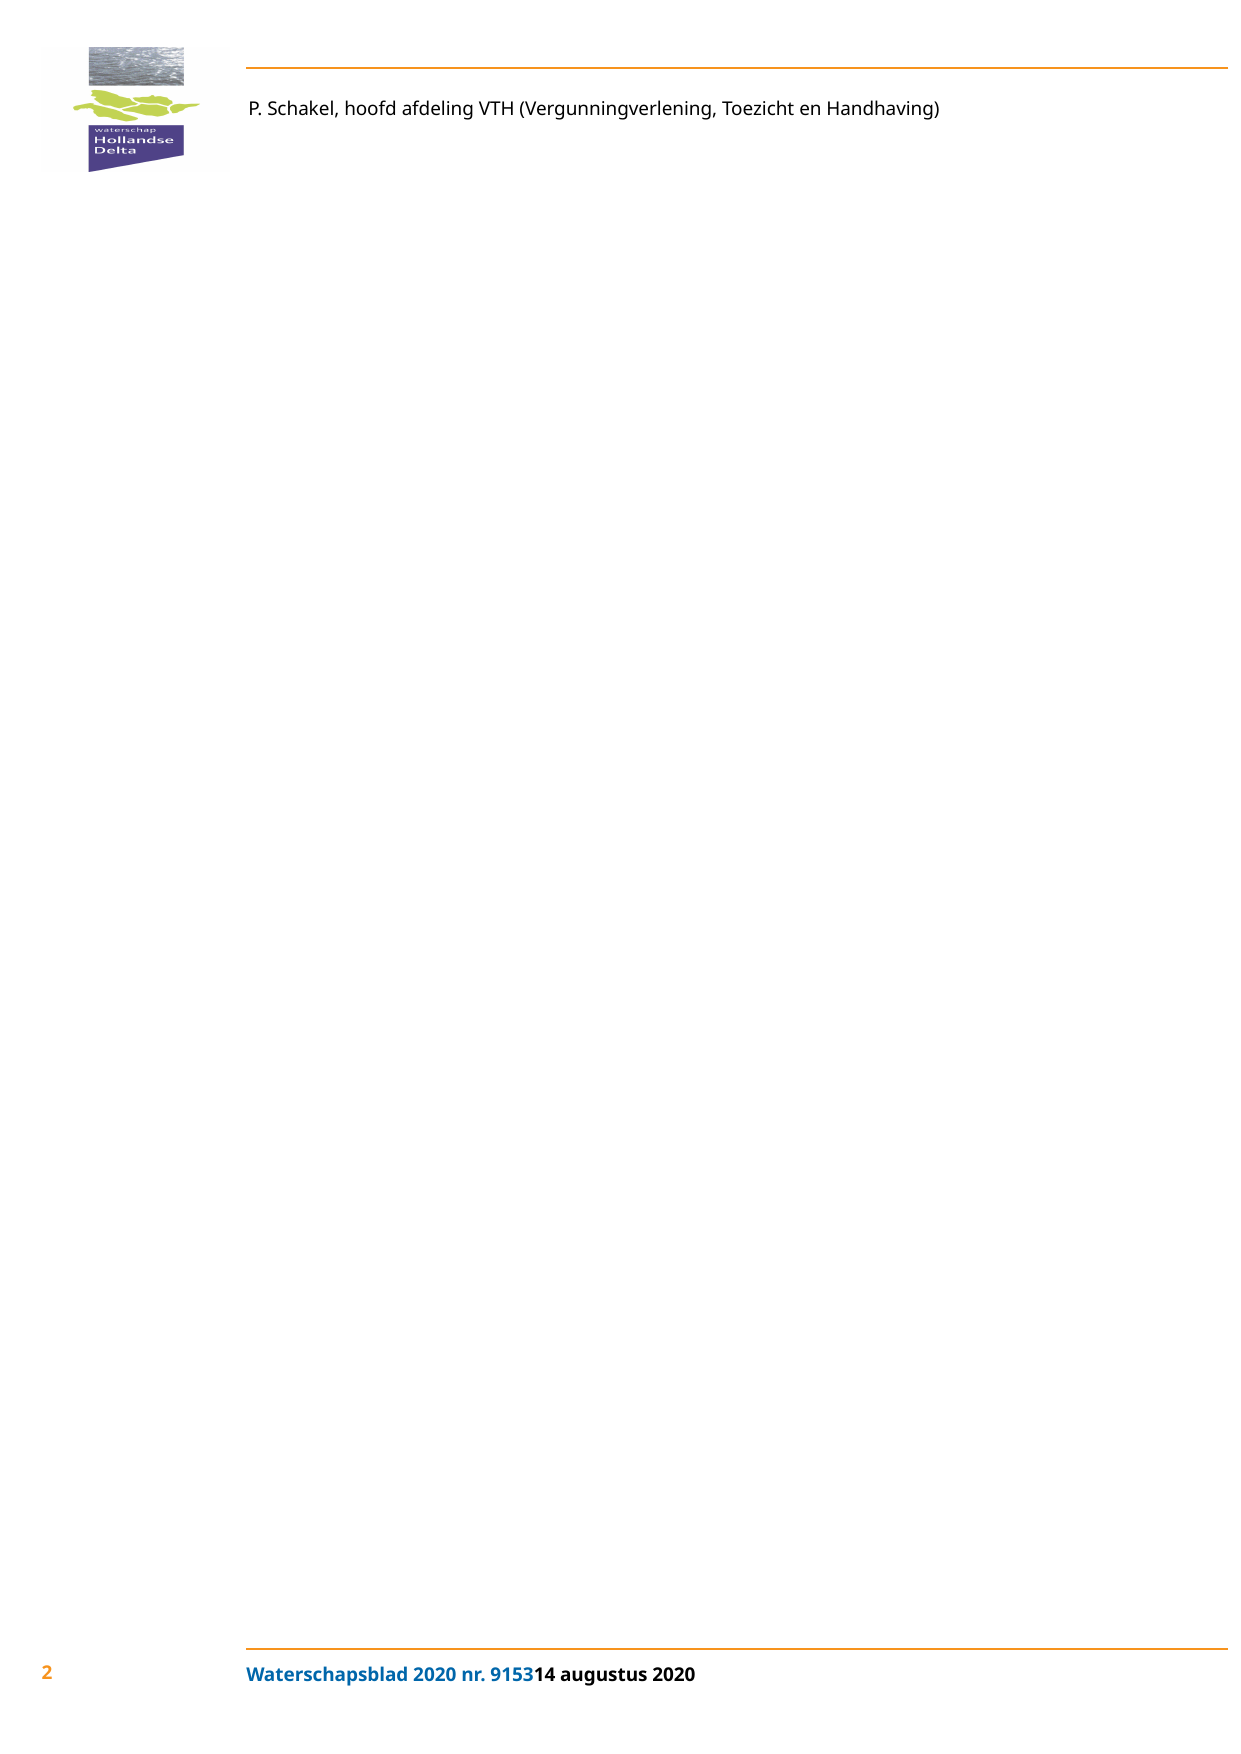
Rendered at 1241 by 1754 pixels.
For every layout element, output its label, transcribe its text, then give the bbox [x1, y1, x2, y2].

picture [41, 47, 231, 172]
text P. Schakel, hoofd afdeling VTH (Vergunningverlening, Toezicht en Handhaving) [248, 95, 1152, 121]
